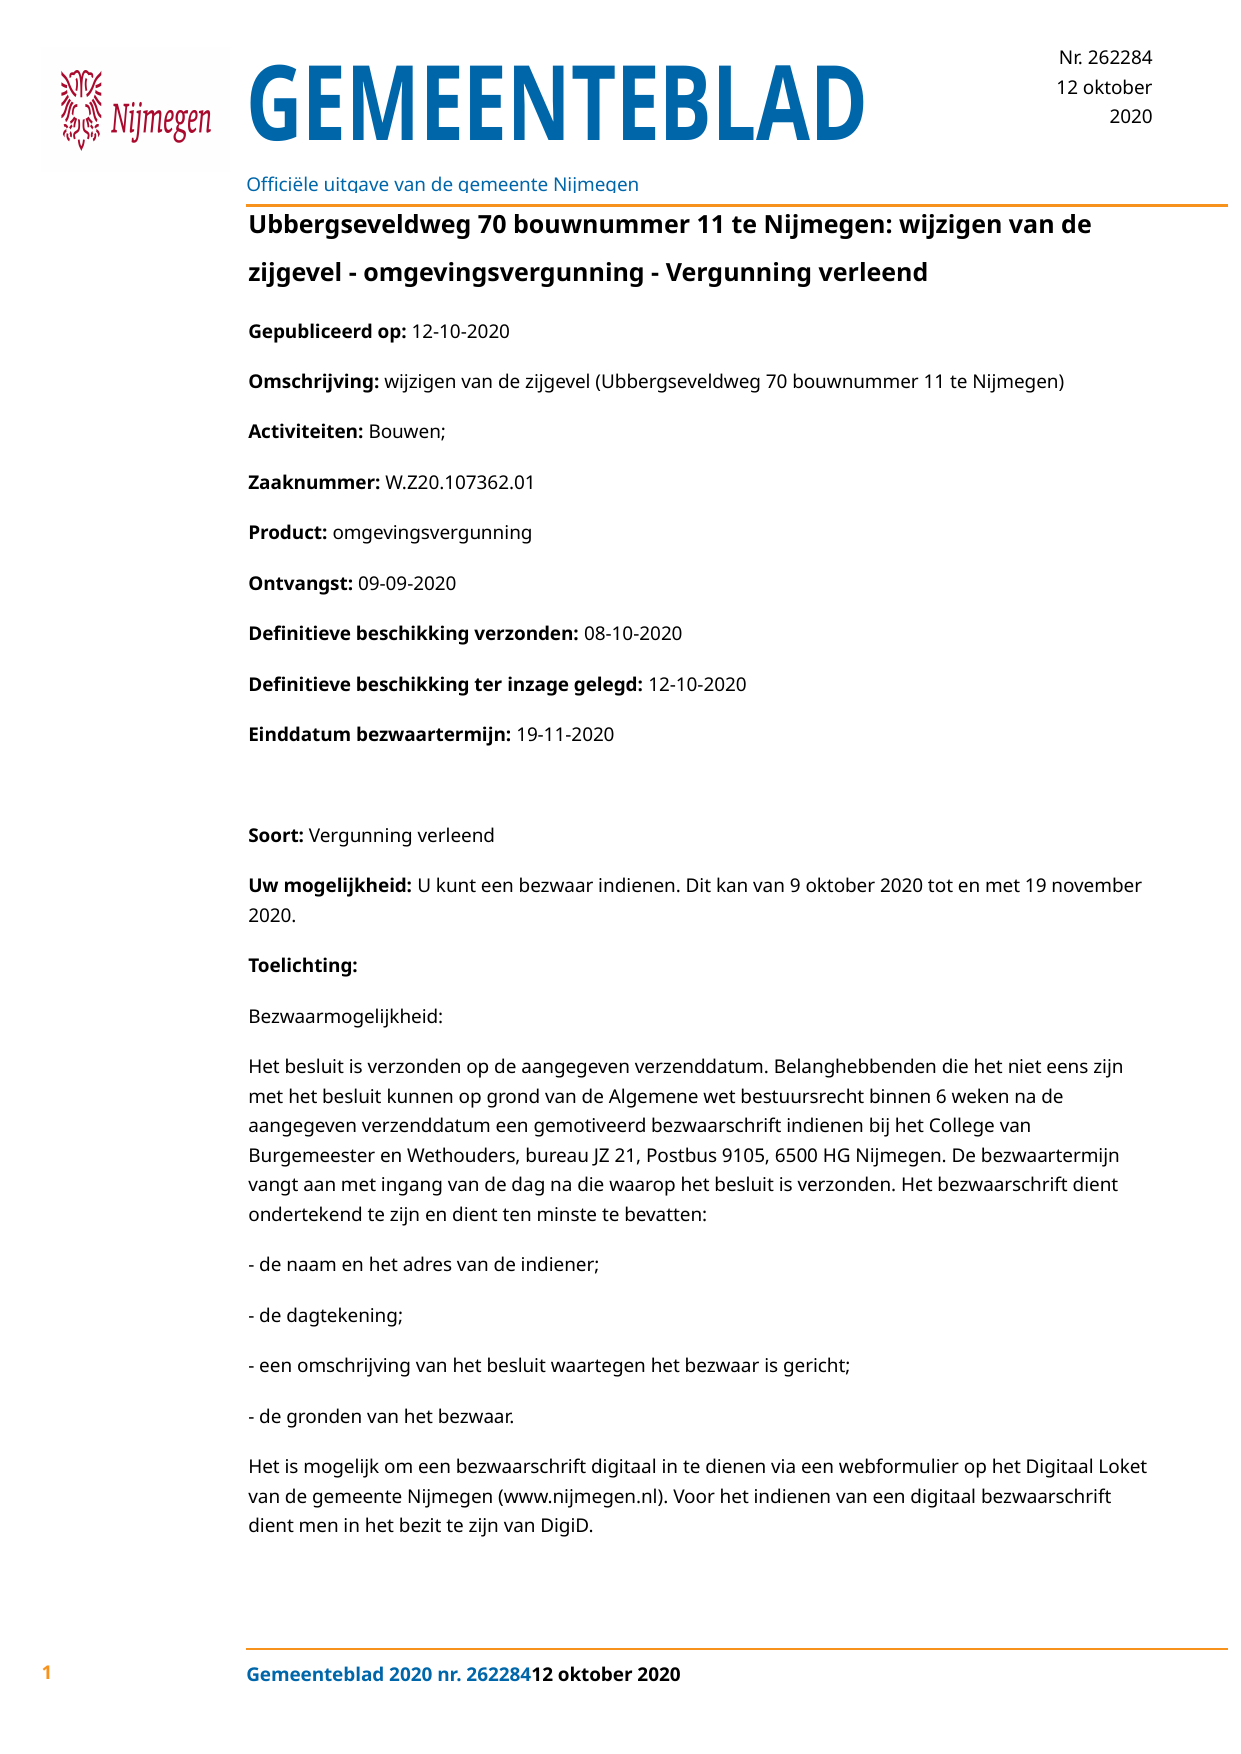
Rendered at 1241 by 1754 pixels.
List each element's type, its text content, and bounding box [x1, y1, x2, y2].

text Toelichting: [248, 952, 1152, 978]
text - een omschrijving van het besluit waartegen het bezwaar is gericht; [248, 1352, 1152, 1378]
text Soort: Vergunning verleend [248, 822, 1152, 848]
text Het besluit is verzonden op de aangegeven verzenddatum. Belanghebbenden die het niet eens zijn met het besluit kunnen op grond van de Algemene wet bestuursrecht binnen 6 weken na de aangegeven verzenddatum een gemotiveerd bezwaarschrift indienen bij het College van Burgemeester en Wethouders, bureau JZ 21, Postbus 9105, 6500 HG Nijmegen. De bezwaartermijn vangt aan met ingang van de dag na die waarop het besluit is verzonden. Het bezwaarschrift dient ondertekend te zijn en dient ten minste te bevatten: [248, 1053, 1152, 1227]
text Omschrijving: wijzigen van de zijgevel (Ubbergseveldweg 70 bouwnummer 11 te Nijmegen) [248, 368, 1152, 394]
text - de naam en het adres van de indiener; [248, 1252, 1152, 1277]
text Het is mogelijk om een bezwaarschrift digitaal in te dienen via een webformulier op het Digitaal Loket van de gemeente Nijmegen (www.nijmegen.nl). Voor het indienen van een digitaal bezwaarschrift dient men in het bezit te zijn van DigiD. [248, 1453, 1152, 1538]
text Product: omgevingsvergunning [248, 519, 1152, 545]
picture [41, 47, 231, 172]
text Ontvangst: 09-09-2020 [248, 570, 1152, 596]
text Bezwaarmogelijkheid: [248, 1003, 1152, 1029]
text Ubbergseveldweg 70 bouwnummer 11 te Nijmegen: wijzigen van de zijgevel - omgevingsvergunning - Vergunning verleend [248, 207, 1152, 288]
text Zaaknummer: W.Z20.107362.01 [248, 469, 1152, 495]
text Einddatum bezwaartermijn: 19-11-2020 [248, 721, 1152, 747]
text Uw mogelijkheid: U kunt een bezwaar indienen. Dit kan van 9 oktober 2020 tot en met 19 november 2020. [248, 872, 1152, 928]
text Activiteiten: Bouwen; [248, 419, 1152, 444]
text - de gronden van het bezwaar. [248, 1403, 1152, 1429]
text Gepubliceerd op: 12-10-2020 [248, 318, 1152, 344]
text - de dagtekening; [248, 1302, 1152, 1328]
text Definitieve beschikking verzonden: 08-10-2020 [248, 620, 1152, 646]
text Definitieve beschikking ter inzage gelegd: 12-10-2020 [248, 671, 1152, 697]
